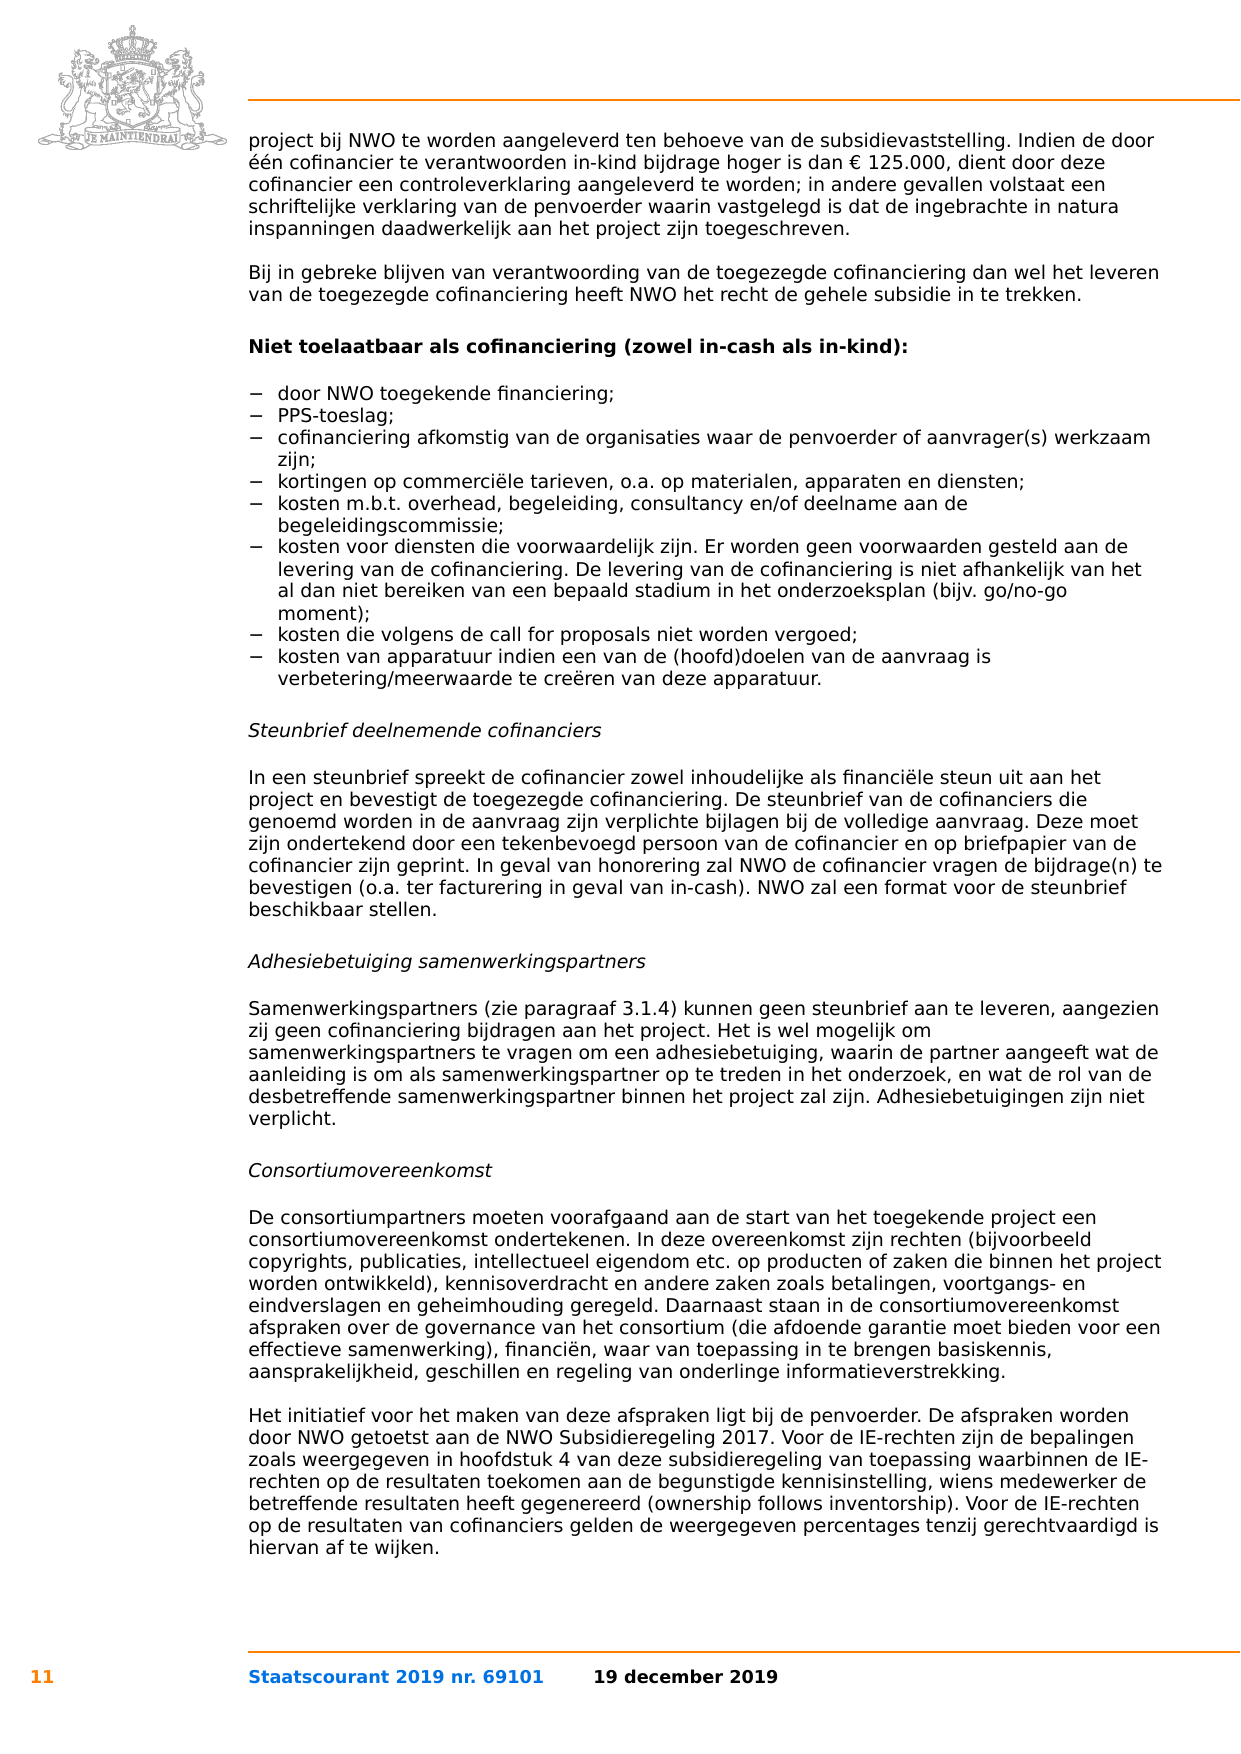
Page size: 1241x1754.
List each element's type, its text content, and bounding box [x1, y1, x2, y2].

text − kosten van apparatuur indien een van de (hoofd)doelen van de aanvraag is verbetering/meerwaarde te creëren van deze apparatuur. [248, 646, 1163, 690]
text project bij NWO te worden aangeleverd ten behoeve van de subsidievaststelling. Indien de door één cofinancier te verantwoorden in-kind bijdrage hoger is dan € 125.000, dient door deze cofinancier een controleverklaring aangeleverd te worden; in andere gevallen volstaat een schriftelijke verklaring van de penvoerder waarin vastgelegd is dat de ingebrachte in natura inspanningen daadwerkelijk aan het project zijn toegeschreven. [248, 130, 1163, 240]
subtitle Steunbrief deelnemende cofinanciers [248, 720, 1163, 742]
text − kosten voor diensten die voorwaardelijk zijn. Er worden geen voorwaarden gesteld aan de levering van de cofinanciering. De levering van de cofinanciering is niet afhankelijk van het al dan niet bereiken van een bepaald stadium in het onderzoeksplan (bijv. go/no-go moment); [248, 536, 1163, 624]
text − kosten m.b.t. overhead, begeleiding, consultancy en/of deelname aan de begeleidingscommissie; [248, 492, 1163, 536]
subtitle Adhesiebetuiging samenwerkingspartners [248, 951, 1163, 973]
text − kortingen op commerciële tarieven, o.a. op materialen, apparaten en diensten; [248, 471, 1163, 492]
text − kosten die volgens de call for proposals niet worden vergoed; [248, 624, 1163, 646]
text Bij in gebreke blijven van verantwoording van de toegezegde cofinanciering dan wel het leveren van de toegezegde cofinanciering heeft NWO het recht de gehele subsidie in te trekken. [248, 262, 1163, 306]
subtitle Niet toelaatbaar als cofinanciering (zowel in-cash als in-kind): [248, 336, 1163, 358]
text − cofinanciering afkomstig van de organisaties waar de penvoerder of aanvrager(s) werkzaam zijn; [248, 427, 1163, 471]
text − door NWO toegekende financiering; [248, 383, 1163, 404]
text De consortiumpartners moeten voorafgaand aan de start van het toegekende project een consortiumovereenkomst ondertekenen. In deze overeenkomst zijn rechten (bijvoorbeeld copyrights, publicaties, intellectueel eigendom etc. op producten of zaken die binnen het project worden ontwikkeld), kennisoverdracht en andere zaken zoals betalingen, voortgangs- en eindverslagen en geheimhouding geregeld. Daarnaast staan in de consortiumovereenkomst afspraken over de governance van het consortium (die afdoende garantie moet bieden voor een effectieve samenwerking), financiën, waar van toepassing in te brengen basiskennis, aansprakelijkheid, geschillen en regeling van onderlinge informatieverstrekking. [248, 1207, 1163, 1383]
text Het initiatief voor het maken van deze afspraken ligt bij de penvoerder. De afspraken worden door NWO getoetst aan de NWO Subsidieregeling 2017. Voor de IE-rechten zijn de bepalingen zoals weergegeven in hoofdstuk 4 van deze subsidieregeling van toepassing waarbinnen de IE-rechten op de resultaten toekomen aan de begunstigde kennisinstelling, wiens medewerker de betreffende resultaten heeft gegenereerd (ownership follows inventorship). Voor de IE-rechten op de resultaten van cofinanciers gelden de weergegeven percentages tenzij gerechtvaardigd is hiervan af te wijken. [248, 1405, 1163, 1558]
picture [38, 25, 227, 150]
text In een steunbrief spreekt de cofinancier zowel inhoudelijke als financiële steun uit aan het project en bevestigt de toegezegde cofinanciering. De steunbrief van de cofinanciers die genoemd worden in de aanvraag zijn verplichte bijlagen bij de volledige aanvraag. Deze moet zijn ondertekend door een tekenbevoegd persoon van de cofinancier en op briefpapier van de cofinancier zijn geprint. In geval van honorering zal NWO de cofinancier vragen de bijdrage(n) te bevestigen (o.a. ter facturering in geval van in-cash). NWO zal een format voor de steunbrief beschikbaar stellen. [248, 767, 1163, 921]
text Samenwerkingspartners (zie paragraaf 3.1.4) kunnen geen steunbrief aan te leveren, aangezien zij geen cofinanciering bijdragen aan het project. Het is wel mogelijk om samenwerkingspartners te vragen om een adhesiebetuiging, waarin de partner aangeeft wat de aanleiding is om als samenwerkingspartner op te treden in het onderzoek, en wat de rol van de desbetreffende samenwerkingspartner binnen het project zal zijn. Adhesiebetuigingen zijn niet verplicht. [248, 998, 1163, 1130]
text − PPS-toeslag; [248, 404, 1163, 427]
subtitle Consortiumovereenkomst [248, 1160, 1163, 1182]
